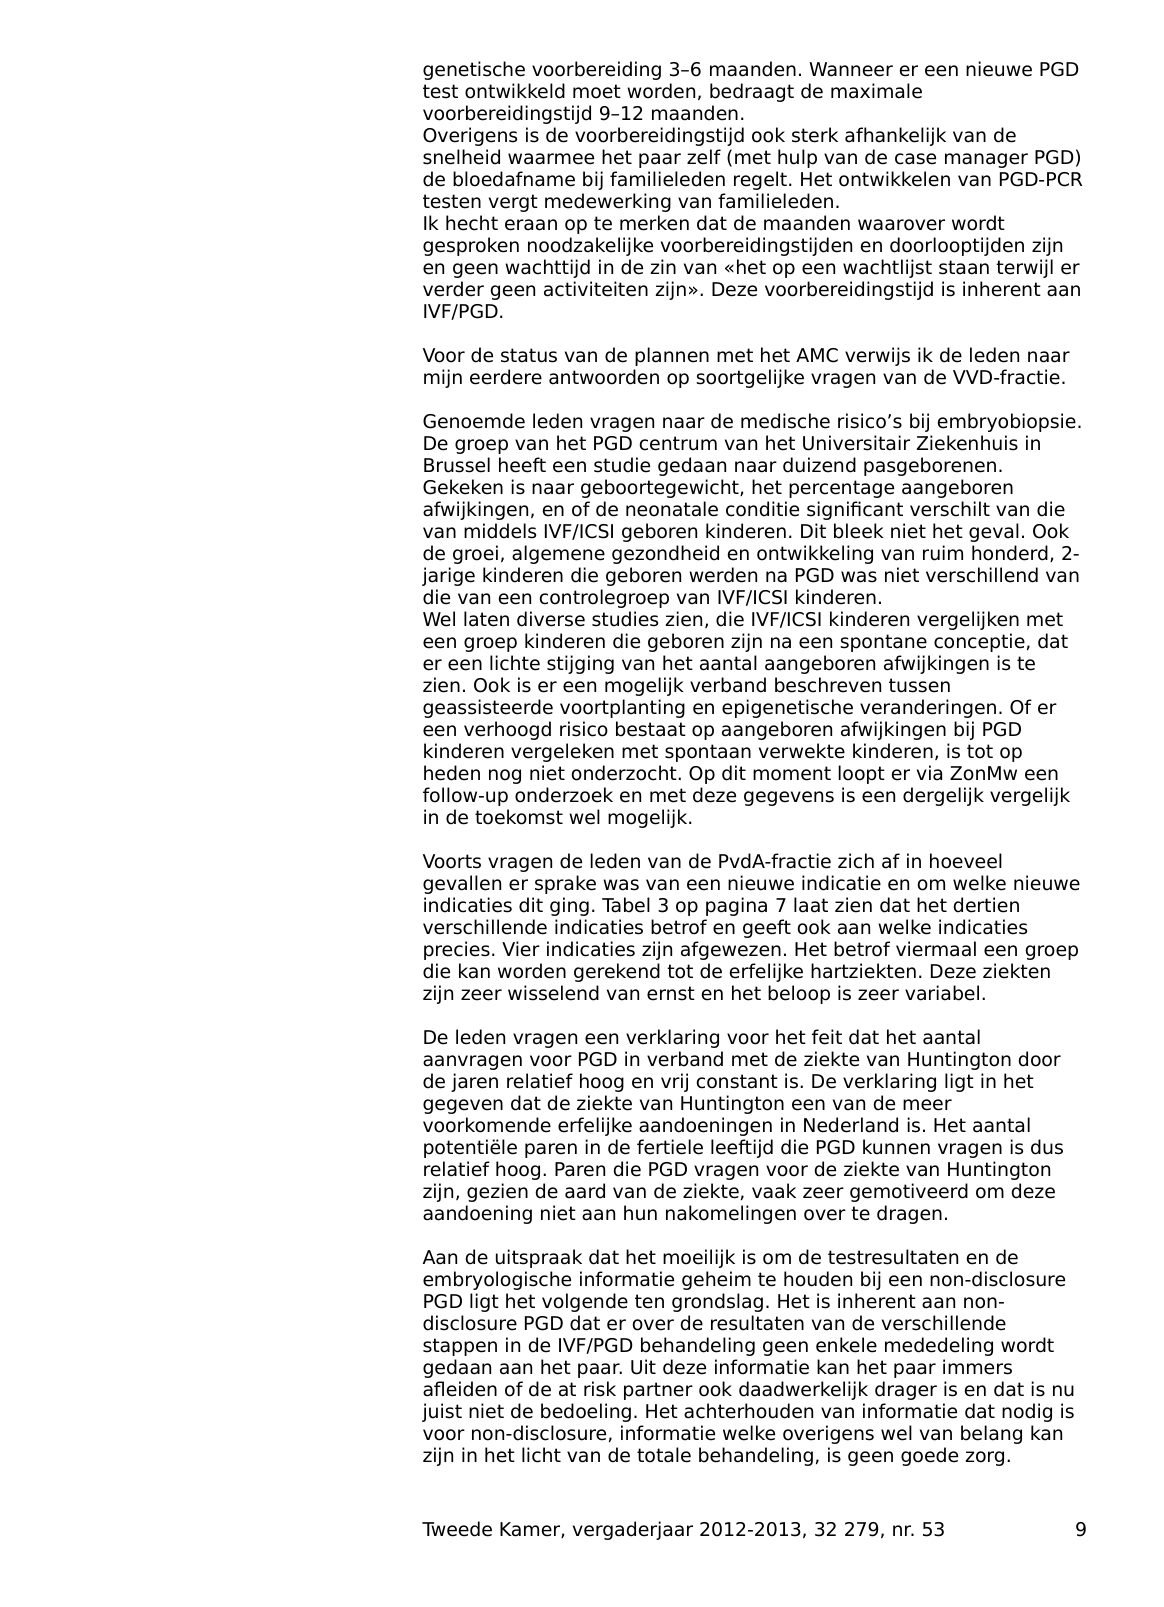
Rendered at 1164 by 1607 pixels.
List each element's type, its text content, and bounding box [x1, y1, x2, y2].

text Wel laten diverse studies zien, die IVF/ICSI kinderen vergelijken met een groep kinderen die geboren zijn na een spontane conceptie, dat er een lichte stijging van het aantal aangeboren afwijkingen is te zien. Ook is er een mogelijk verband beschreven tussen geassisteerde voortplanting en epigenetische veranderingen. Of er een verhoogd risico bestaat op aangeboren afwijkingen bij PGD kinderen vergeleken met spontaan verwekte kinderen, is tot op heden nog niet onderzocht. Op dit moment loopt er via ZonMw een follow-up onderzoek en met deze gegevens is een dergelijk vergelijk in de toekomst wel mogelijk. [422, 609, 1087, 829]
text Voor de status van de plannen met het AMC verwijs ik de leden naar mijn eerdere antwoorden op soortgelijke vragen van de VVD-fractie. [422, 345, 1087, 389]
text Aan de uitspraak dat het moeilijk is om de testresultaten en de embryologische informatie geheim te houden bij een non-disclosure PGD ligt het volgende ten grondslag. Het is inherent aan non-disclosure PGD dat er over de resultaten van de verschillende stappen in de IVF/PGD behandeling geen enkele mededeling wordt gedaan aan het paar. Uit deze informatie kan het paar immers afleiden of de at risk partner ook daadwerkelijk drager is en dat is nu juist niet de bedoeling. Het achterhouden van informatie dat nodig is voor non-disclosure, informatie welke overigens wel van belang kan zijn in het licht van de totale behandeling, is geen goede zorg. [422, 1247, 1087, 1467]
text Genoemde leden vragen naar de medische risico’s bij embryobiopsie. De groep van het PGD centrum van het Universitair Ziekenhuis in Brussel heeft een studie gedaan naar duizend pasgeborenen. Gekeken is naar geboortegewicht, het percentage aangeboren afwijkingen, en of de neonatale conditie significant verschilt van die van middels IVF/ICSI geboren kinderen. Dit bleek niet het geval. Ook de groei, algemene gezondheid en ontwikkeling van ruim honderd, 2-jarige kinderen die geboren werden na PGD was niet verschillend van die van een controlegroep van IVF/ICSI kinderen. [422, 411, 1087, 609]
text genetische voorbereiding 3–6 maanden. Wanneer er een nieuwe PGD test ontwikkeld moet worden, bedraagt de maximale voorbereidingstijd 9–12 maanden. [422, 59, 1087, 125]
text Overigens is de voorbereidingstijd ook sterk afhankelijk van de snelheid waarmee het paar zelf (met hulp van de case manager PGD) de bloedafname bij familieleden regelt. Het ontwikkelen van PGD-PCR testen vergt medewerking van familieleden. [422, 125, 1087, 213]
text Voorts vragen de leden van de PvdA-fractie zich af in hoeveel gevallen er sprake was van een nieuwe indicatie en om welke nieuwe indicaties dit ging. Tabel 3 op pagina 7 laat zien dat het dertien verschillende indicaties betrof en geeft ook aan welke indicaties precies. Vier indicaties zijn afgewezen. Het betrof viermaal een groep die kan worden gerekend tot de erfelijke hartziekten. Deze ziekten zijn zeer wisselend van ernst en het beloop is zeer variabel. [422, 851, 1087, 1005]
text De leden vragen een verklaring voor het feit dat het aantal aanvragen voor PGD in verband met de ziekte van Huntington door de jaren relatief hoog en vrij constant is. De verklaring ligt in het gegeven dat de ziekte van Huntington een van de meer voorkomende erfelijke aandoeningen in Nederland is. Het aantal potentiële paren in de fertiele leeftijd die PGD kunnen vragen is dus relatief hoog. Paren die PGD vragen voor de ziekte van Huntington zijn, gezien de aard van de ziekte, vaak zeer gemotiveerd om deze aandoening niet aan hun nakomelingen over te dragen. [422, 1027, 1087, 1225]
text Ik hecht eraan op te merken dat de maanden waarover wordt gesproken noodzakelijke voorbereidingstijden en doorlooptijden zijn en geen wachttijd in de zin van «het op een wachtlijst staan terwijl er verder geen activiteiten zijn». Deze voorbereidingstijd is inherent aan IVF/PGD. [422, 213, 1087, 323]
